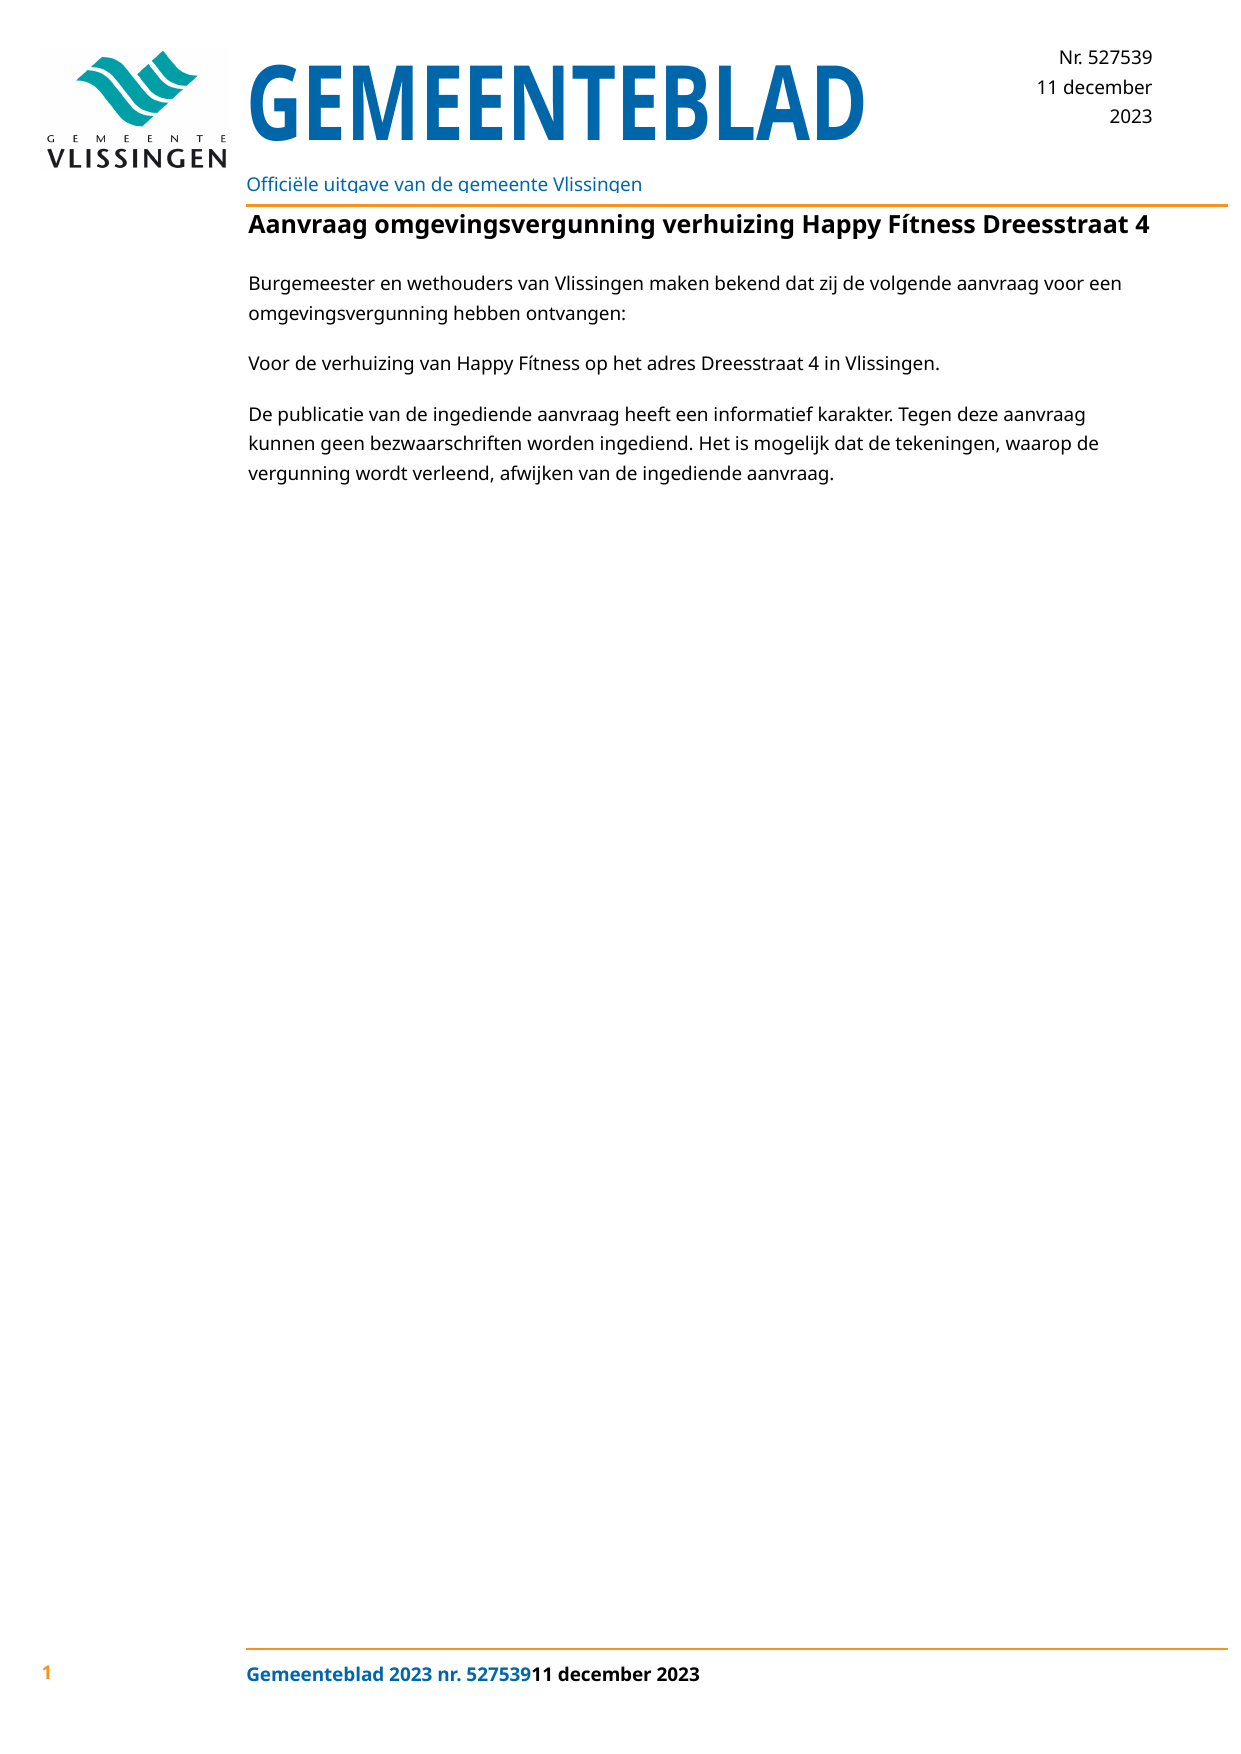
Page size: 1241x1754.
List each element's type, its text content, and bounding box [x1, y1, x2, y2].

text De publicatie van de ingediende aanvraag heeft een informatief karakter. Tegen deze aanvraag kunnen geen bezwaarschriften worden ingediend. Het is mogelijk dat de tekeningen, waarop de vergunning wordt verleend, afwijken van de ingediende aanvraag. [248, 401, 1152, 486]
picture [41, 47, 231, 172]
text Burgemeester en wethouders van Vlissingen maken bekend dat zij de volgende aanvraag voor een omgevingsvergunning hebben ontvangen: [248, 270, 1152, 326]
text Voor de verhuizing van Happy Fítness op het adres Dreesstraat 4 in Vlissingen. [248, 350, 1152, 376]
text Aanvraag omgevingsvergunning verhuizing Happy Fítness Dreesstraat 4 [248, 207, 1152, 241]
